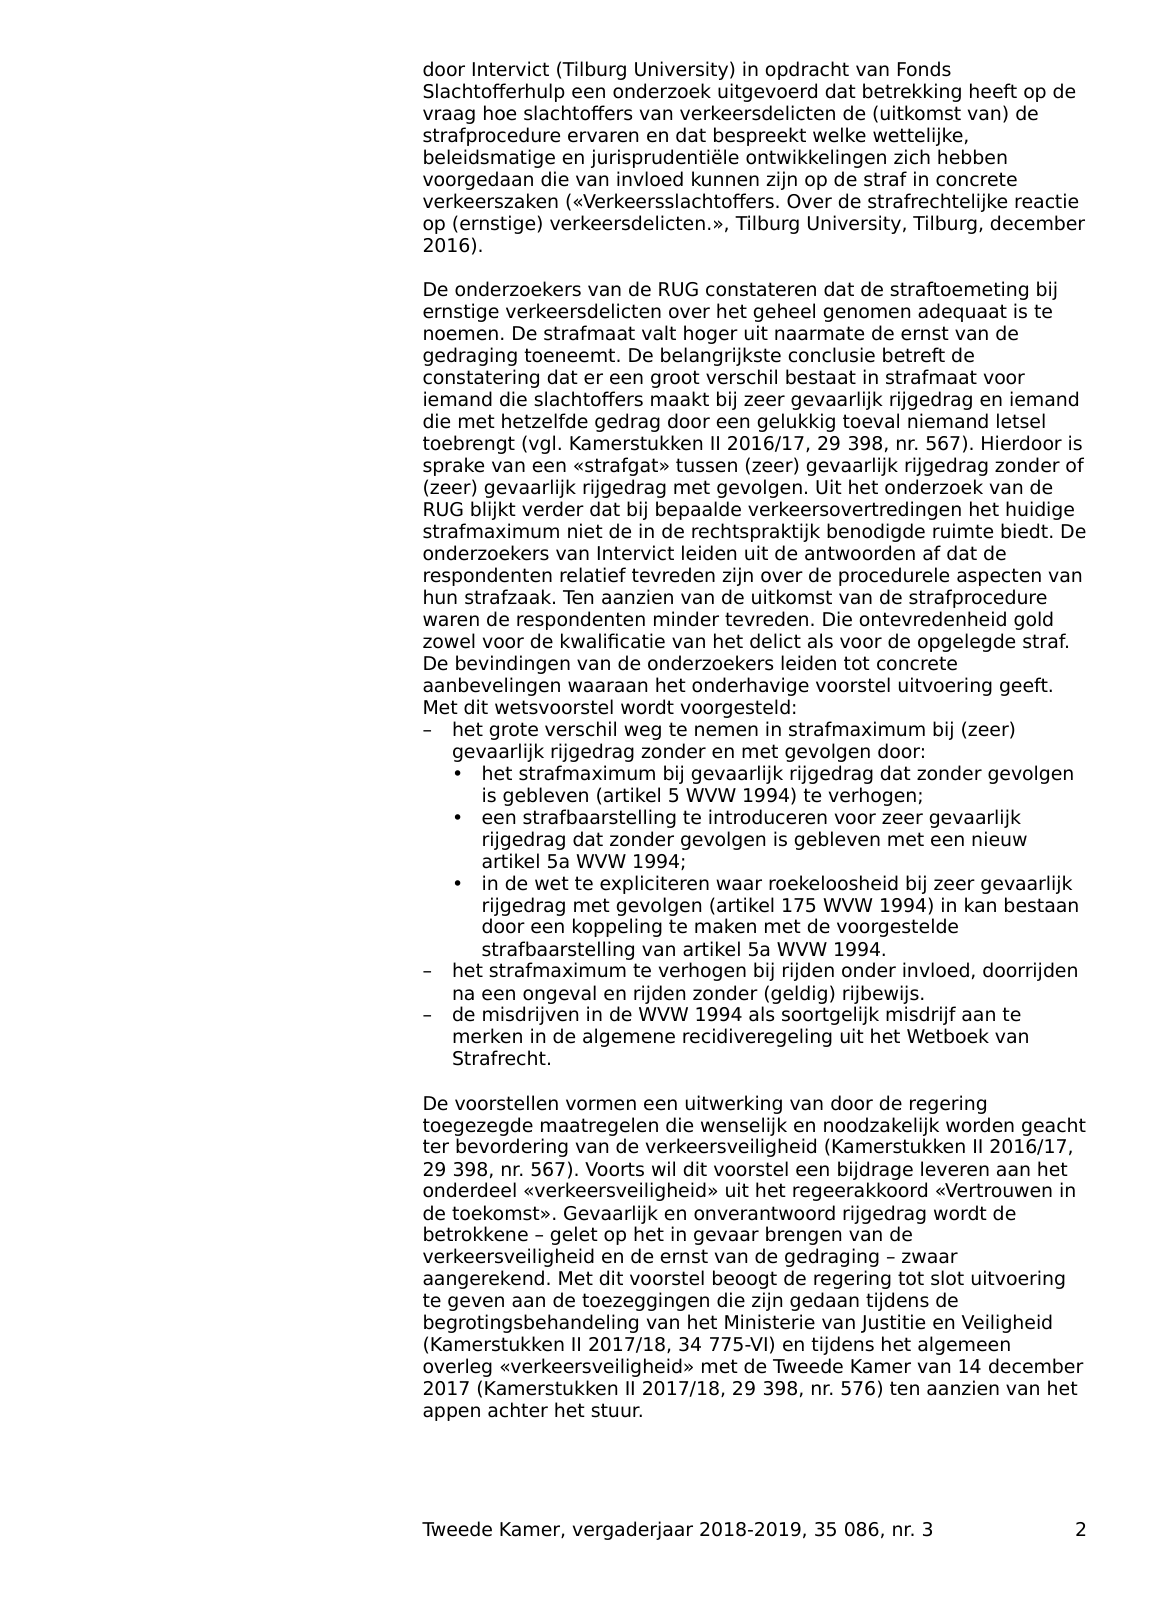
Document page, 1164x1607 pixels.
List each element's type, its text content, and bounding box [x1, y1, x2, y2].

text – de misdrijven in de WVW 1994 als soortgelijk misdrijf aan te merken in de algemene recidiveregeling uit het Wetboek van Strafrecht. [422, 1004, 1087, 1070]
text door Intervict (Tilburg University) in opdracht van Fonds Slachtofferhulp een onderzoek uitgevoerd dat betrekking heeft op de vraag hoe slachtoffers van verkeersdelicten de (uitkomst van) de strafprocedure ervaren en dat bespreekt welke wettelijke, beleidsmatige en jurisprudentiële ontwikkelingen zich hebben voorgedaan die van invloed kunnen zijn op de straf in concrete verkeerszaken («Verkeersslachtoffers. Over de strafrechtelijke reactie op (ernstige) verkeersdelicten.», Tilburg University, Tilburg, december 2016). [422, 59, 1087, 257]
text – het strafmaximum te verhogen bij rijden onder invloed, doorrijden na een ongeval en rijden zonder (geldig) rijbewijs. [422, 960, 1087, 1004]
text – het grote verschil weg te nemen in strafmaximum bij (zeer) gevaarlijk rijgedrag zonder en met gevolgen door: [422, 719, 1087, 763]
text De voorstellen vormen een uitwerking van door de regering toegezegde maatregelen die wenselijk en noodzakelijk worden geacht ter bevordering van de verkeersveiligheid (Kamerstukken II 2016/17, 29 398, nr. 567). Voorts wil dit voorstel een bijdrage leveren aan het onderdeel «verkeersveiligheid» uit het regeerakkoord «Vertrouwen in de toekomst». Gevaarlijk en onverantwoord rijgedrag wordt de betrokkene – gelet op het in gevaar brengen van de verkeersveiligheid en de ernst van de gedraging – zwaar aangerekend. Met dit voorstel beoogt de regering tot slot uitvoering te geven aan de toezeggingen die zijn gedaan tijdens de begrotingsbehandeling van het Ministerie van Justitie en Veiligheid (Kamerstukken II 2017/18, 34 775-VI) en tijdens het algemeen overleg «verkeersveiligheid» met de Tweede Kamer van 14 december 2017 (Kamerstukken II 2017/18, 29 398, nr. 576) ten aanzien van het appen achter het stuur. [422, 1092, 1087, 1422]
text De onderzoekers van de RUG constateren dat de straftoemeting bij ernstige verkeersdelicten over het geheel genomen adequaat is te noemen. De strafmaat valt hoger uit naarmate de ernst van de gedraging toeneemt. De belangrijkste conclusie betreft de constatering dat er een groot verschil bestaat in strafmaat voor iemand die slachtoffers maakt bij zeer gevaarlijk rijgedrag en iemand die met hetzelfde gedrag door een gelukkig toeval niemand letsel toebrengt (vgl. Kamerstukken II 2016/17, 29 398, nr. 567). Hierdoor is sprake van een «strafgat» tussen (zeer) gevaarlijk rijgedrag zonder of (zeer) gevaarlijk rijgedrag met gevolgen. Uit het onderzoek van de RUG blijkt verder dat bij bepaalde verkeersovertredingen het huidige strafmaximum niet de in de rechtspraktijk benodigde ruimte biedt. De onderzoekers van Intervict leiden uit de antwoorden af dat de respondenten relatief tevreden zijn over de procedurele aspecten van hun strafzaak. Ten aanzien van de uitkomst van de strafprocedure waren de respondenten minder tevreden. Die ontevredenheid gold zowel voor de kwalificatie van het delict als voor de opgelegde straf. De bevindingen van de onderzoekers leiden tot concrete aanbevelingen waaraan het onderhavige voorstel uitvoering geeft. Met dit wetsvoorstel wordt voorgesteld: [422, 279, 1087, 719]
text • het strafmaximum bij gevaarlijk rijgedrag dat zonder gevolgen is gebleven (artikel 5 WVW 1994) te verhogen; [452, 763, 1087, 807]
text • in de wet te expliciteren waar roekeloosheid bij zeer gevaarlijk rijgedrag met gevolgen (artikel 175 WVW 1994) in kan bestaan door een koppeling te maken met de voorgestelde strafbaarstelling van artikel 5a WVW 1994. [452, 872, 1087, 960]
text • een strafbaarstelling te introduceren voor zeer gevaarlijk rijgedrag dat zonder gevolgen is gebleven met een nieuw artikel 5a WVW 1994; [452, 807, 1087, 872]
